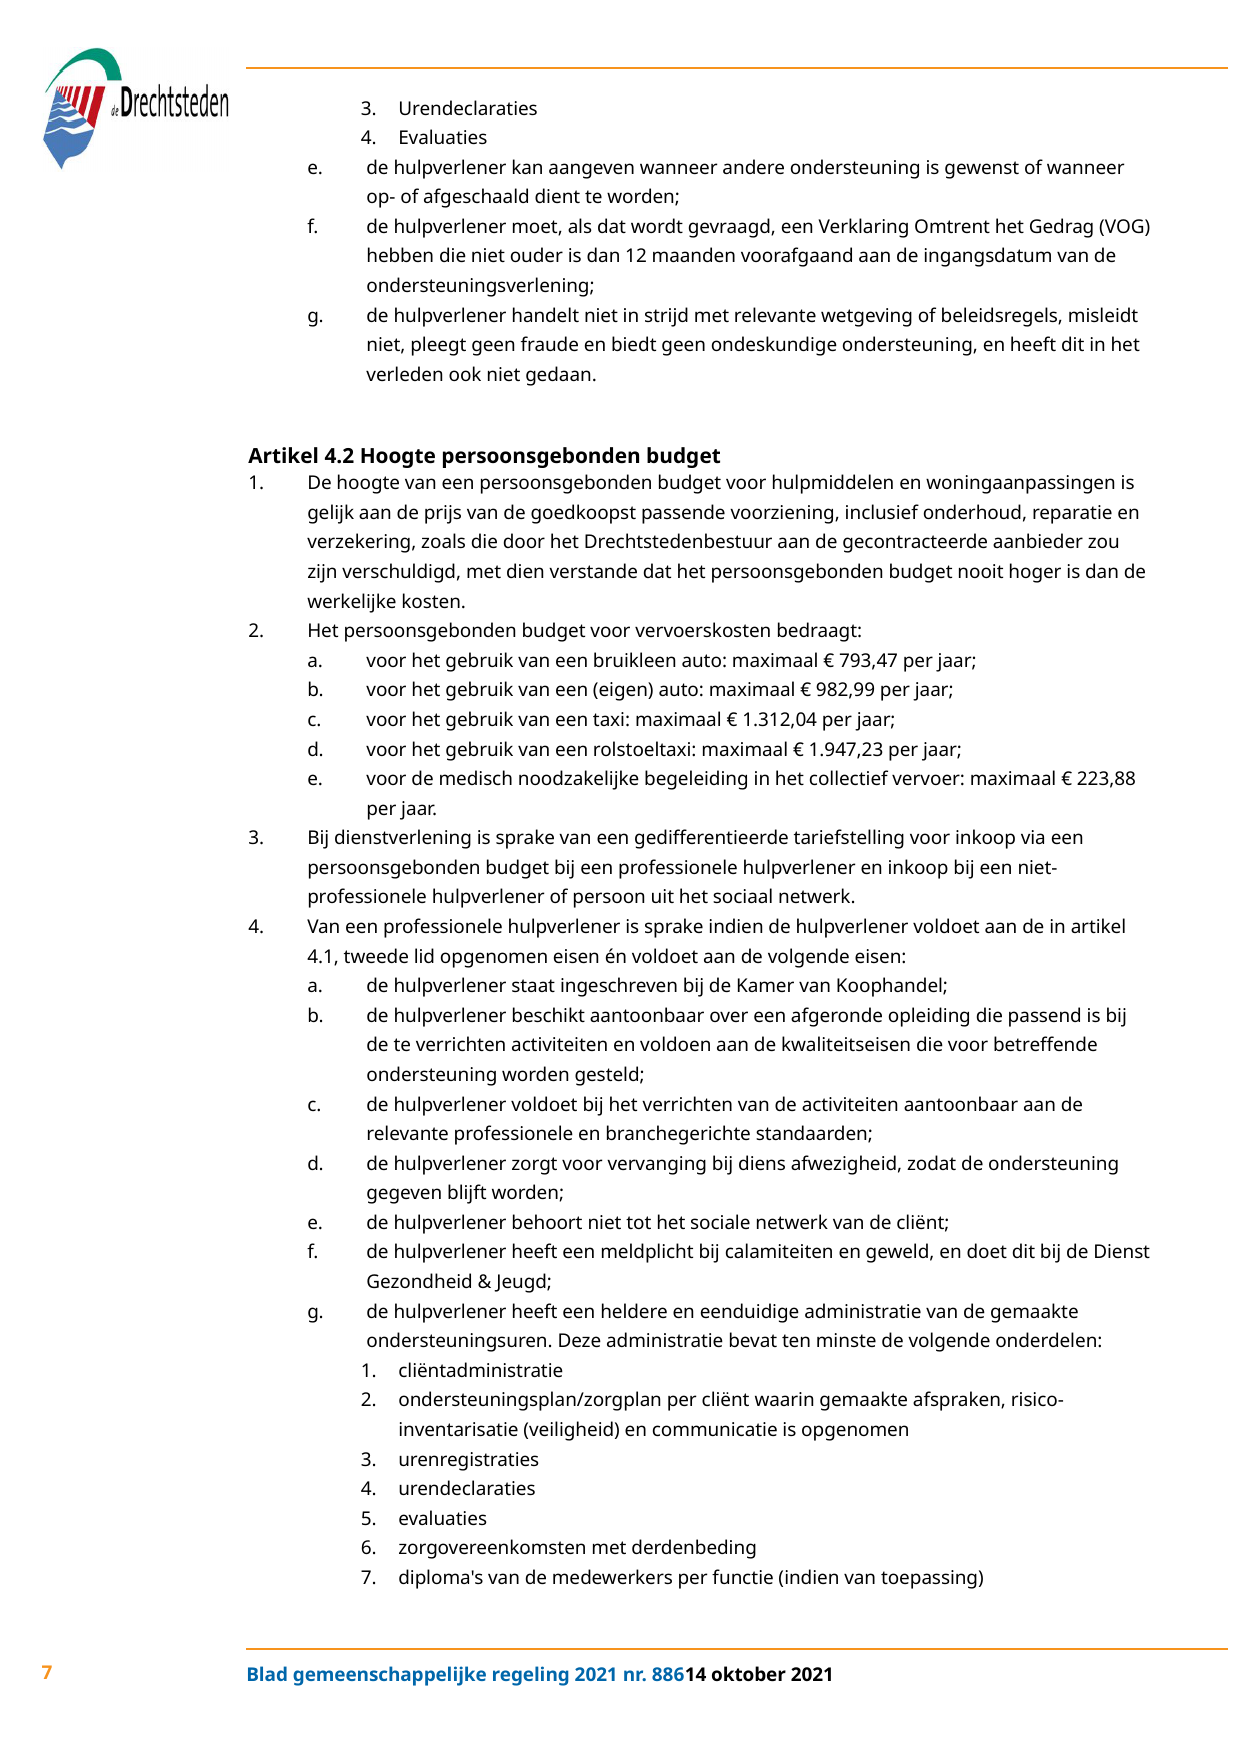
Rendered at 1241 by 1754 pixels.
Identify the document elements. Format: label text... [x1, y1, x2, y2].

list voor de medisch noodzakelijke begeleiding in het collectief vervoer: maximaal € 223,88 per jaar. [307, 765, 1152, 821]
list de hulpverlener zorgt voor vervanging bij diens afwezigheid, zodat de ondersteuning gegeven blijft worden; [307, 1150, 1152, 1205]
list Van een professionele hulpverlener is sprake indien de hulpverlener voldoet aan de in artikel 4.1, tweede lid opgenomen eisen én voldoet aan de volgende eisen: [248, 913, 1152, 968]
list Het persoonsgebonden budget voor vervoerskosten bedraagt: [248, 617, 1152, 643]
list de hulpverlener kan aangeven wanneer andere ondersteuning is gewenst of wanneer op- of afgeschaald dient te worden; [307, 154, 1152, 209]
list cliëntadministratie [361, 1357, 1152, 1383]
list voor het gebruik van een (eigen) auto: maximaal € 982,99 per jaar; [307, 677, 1152, 702]
list de hulpverlener handelt niet in strijd met relevante wetgeving of beleidsregels, misleidt niet, pleegt geen fraude en biedt geen ondeskundige ondersteuning, en heeft dit in het verleden ook niet gedaan. [307, 302, 1152, 387]
list evaluaties [361, 1505, 1152, 1531]
picture [41, 47, 231, 172]
list diploma's van de medewerkers per functie (indien van toepassing) [361, 1564, 1152, 1590]
list de hulpverlener staat ingeschreven bij de Kamer van Koophandel; [307, 972, 1152, 998]
list De hoogte van een persoonsgebonden budget voor hulpmiddelen en woningaanpassingen is gelijk aan de prijs van de goedkoopst passende voorziening, inclusief onderhoud, reparatie en verzekering, zoals die door het Drechtstedenbestuur aan de gecontracteerde aanbieder zou zijn verschuldigd, met dien verstande dat het persoonsgebonden budget nooit hoger is dan de werkelijke kosten. [248, 469, 1152, 613]
list Evaluaties [361, 124, 1152, 150]
list Bij dienstverlening is sprake van een gedifferentieerde tariefstelling voor inkoop via een persoonsgebonden budget bij een professionele hulpverlener en inkoop bij een niet-professionele hulpverlener of persoon uit het sociaal netwerk. [248, 824, 1152, 909]
list urenregistraties [361, 1446, 1152, 1471]
list voor het gebruik van een rolstoeltaxi: maximaal € 1.947,23 per jaar; [307, 736, 1152, 761]
list zorgovereenkomsten met derdenbeding [361, 1534, 1152, 1560]
list Urendeclaraties [361, 95, 1152, 121]
list de hulpverlener voldoet bij het verrichten van de activiteiten aantoonbaar aan de relevante professionele en branchegerichte standaarden; [307, 1091, 1152, 1146]
list voor het gebruik van een taxi: maximaal € 1.312,04 per jaar; [307, 706, 1152, 732]
list urendeclaraties [361, 1475, 1152, 1501]
text Artikel 4.2 Hoogte persoonsgebonden budget [248, 441, 1152, 469]
list voor het gebruik van een bruikleen auto: maximaal € 793,47 per jaar; [307, 647, 1152, 673]
list de hulpverlener heeft een heldere en eenduidige administratie van de gemaakte ondersteuningsuren. Deze administratie bevat ten minste de volgende onderdelen: [307, 1298, 1152, 1353]
list de hulpverlener behoort niet tot het sociale netwerk van de cliënt; [307, 1209, 1152, 1235]
list de hulpverlener beschikt aantoonbaar over een afgeronde opleiding die passend is bij de te verrichten activiteiten en voldoen aan de kwaliteitseisen die voor betreffende ondersteuning worden gesteld; [307, 1002, 1152, 1087]
list de hulpverlener heeft een meldplicht bij calamiteiten en geweld, en doet dit bij de Dienst Gezondheid & Jeugd; [307, 1239, 1152, 1294]
list ondersteuningsplan/zorgplan per cliënt waarin gemaakte afspraken, risico-inventarisatie (veiligheid) en communicatie is opgenomen [361, 1387, 1152, 1442]
list de hulpverlener moet, als dat wordt gevraagd, een Verklaring Omtrent het Gedrag (VOG) hebben die niet ouder is dan 12 maanden voorafgaand aan de ingangsdatum van de ondersteuningsverlening; [307, 213, 1152, 298]
